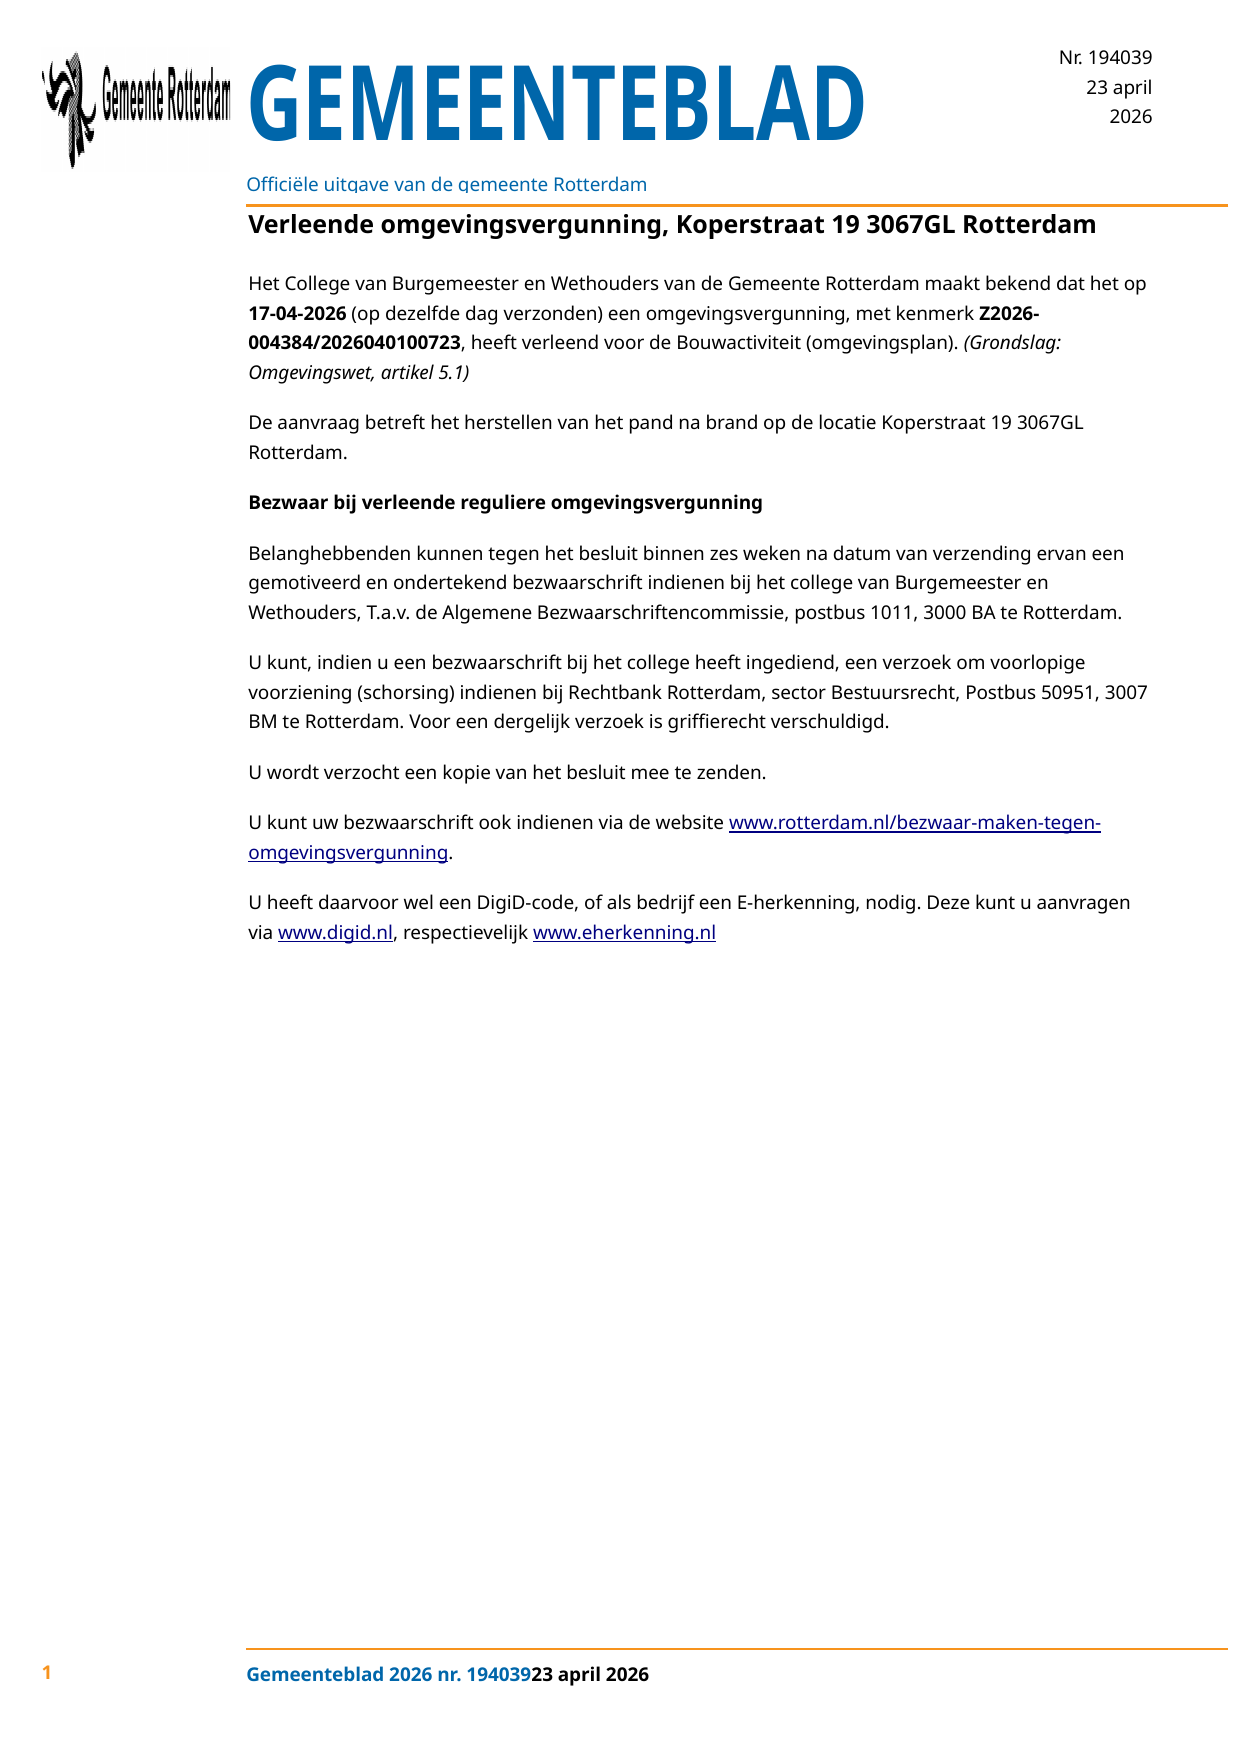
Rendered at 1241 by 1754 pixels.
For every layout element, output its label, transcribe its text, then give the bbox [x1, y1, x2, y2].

text U kunt uw bezwaarschrift ook indienen via de website www.rotterdam.nl/bezwaar-maken-tegen-omgevingsvergunning. [248, 809, 1152, 865]
text Verleende omgevingsvergunning, Koperstraat 19 3067GL Rotterdam [248, 207, 1152, 241]
text U wordt verzocht een kopie van het besluit mee te zenden. [248, 759, 1152, 785]
picture [41, 47, 231, 172]
text Belanghebbenden kunnen tegen het besluit binnen zes weken na datum van verzending ervan een gemotiveerd en ondertekend bezwaarschrift indienen bij het college van Burgemeester en Wethouders, T.a.v. de Algemene Bezwaarschriftencommissie, postbus 1011, 3000 BA te Rotterdam. [248, 540, 1152, 625]
text Het College van Burgemeester en Wethouders van de Gemeente Rotterdam maakt bekend dat het op 17-04-2026 (op dezelfde dag verzonden) een omgevingsvergunning, met kenmerk Z2026-004384/2026040100723, heeft verleend voor de Bouwactiviteit (omgevingsplan). (Grondslag: Omgevingswet, artikel 5.1) [248, 270, 1152, 385]
text U heeft daarvoor wel een DigiD-code, of als bedrijf een E-herkenning, nodig. Deze kunt u aanvragen via www.digid.nl, respectievelijk www.eherkenning.nl [248, 889, 1152, 945]
text U kunt, indien u een bezwaarschrift bij het college heeft ingediend, een verzoek om voorlopige voorziening (schorsing) indienen bij Rechtbank Rotterdam, sector Bestuursrecht, Postbus 50951, 3007 BM te Rotterdam. Voor een dergelijk verzoek is griffierecht verschuldigd. [248, 649, 1152, 734]
text De aanvraag betreft het herstellen van het pand na brand op de locatie Koperstraat 19 3067GL Rotterdam. [248, 409, 1152, 465]
text Bezwaar bij verleende reguliere omgevingsvergunning [248, 489, 1152, 515]
